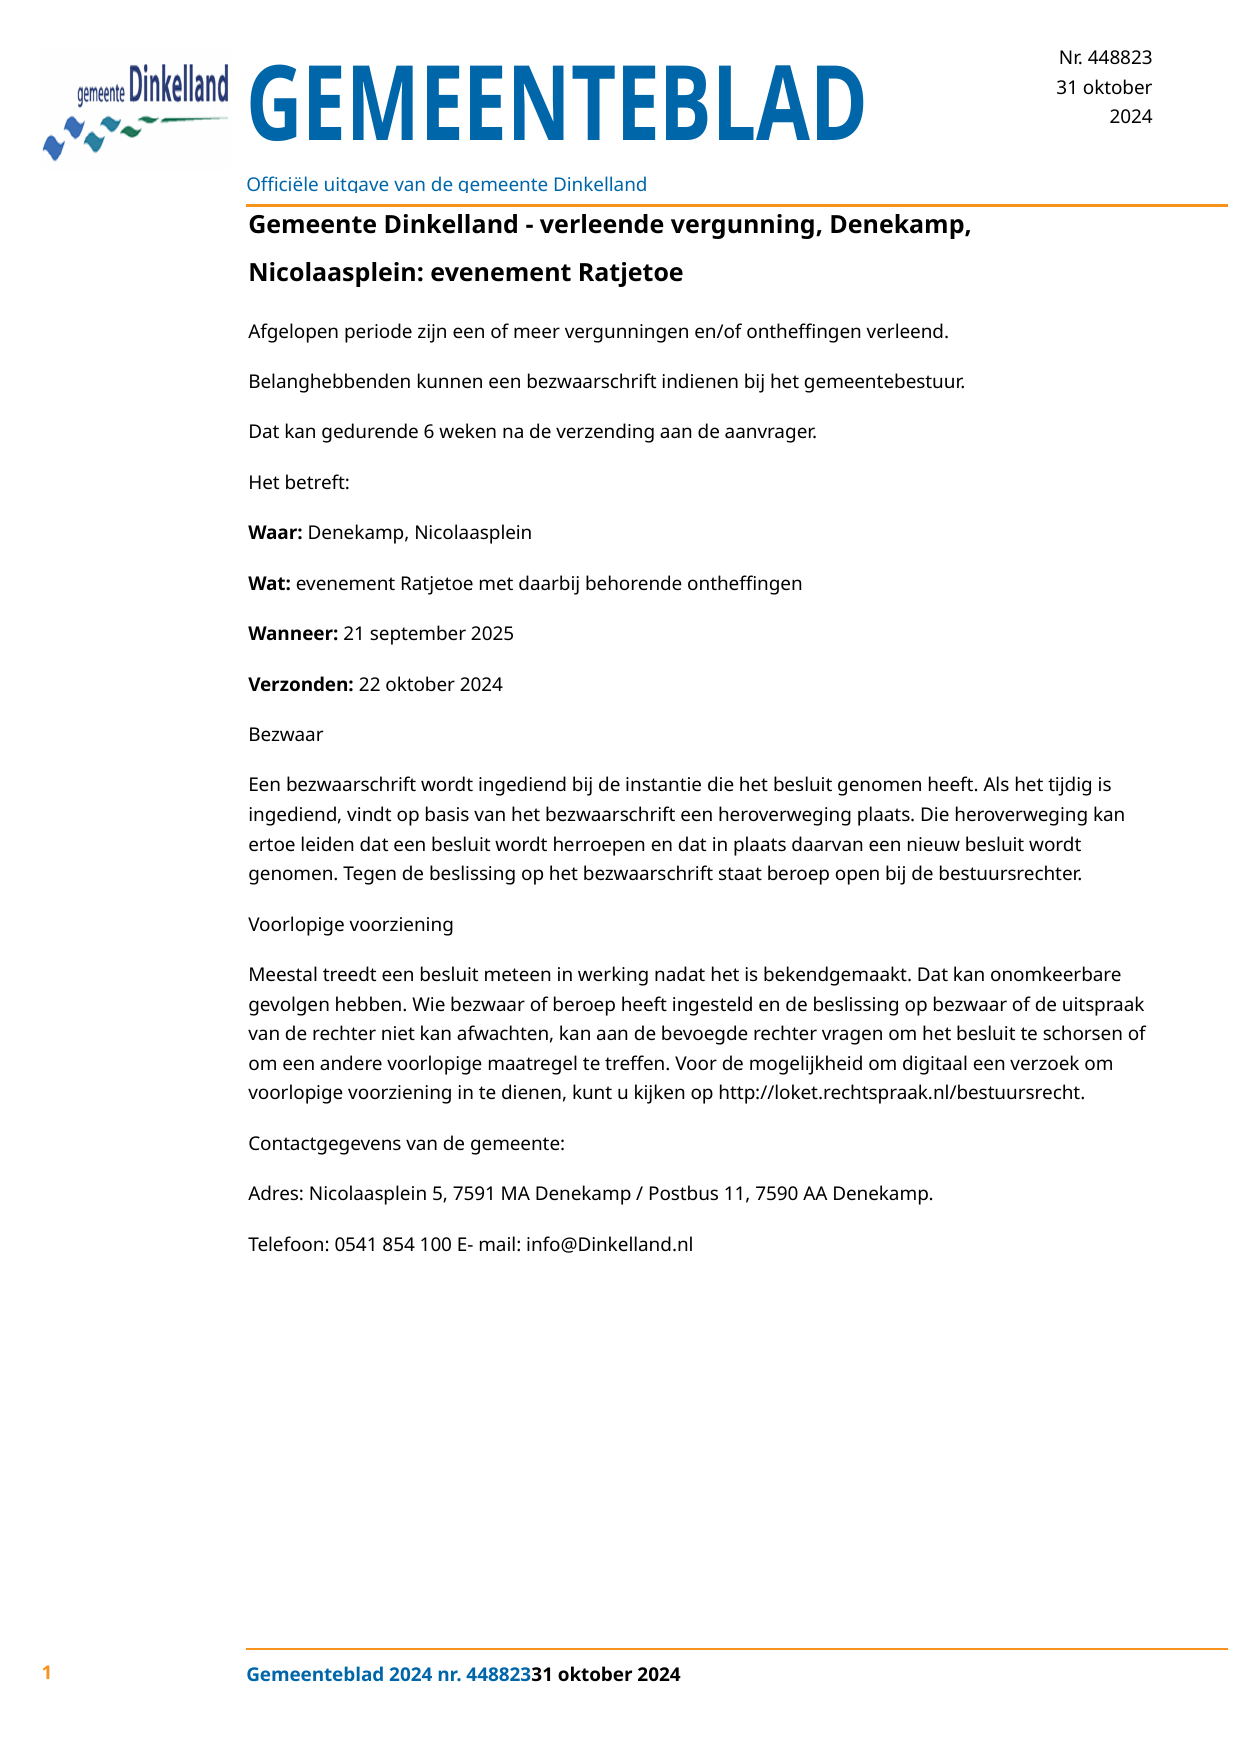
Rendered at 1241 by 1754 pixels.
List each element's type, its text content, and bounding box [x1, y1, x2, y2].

text Voorlopige voorziening [248, 911, 1152, 937]
text Belanghebbenden kunnen een bezwaarschrift indienen bij het gemeentebestuur. [248, 368, 1152, 394]
text Verzonden: 22 oktober 2024 [248, 671, 1152, 697]
text Dat kan gedurende 6 weken na de verzending aan de aanvrager. [248, 419, 1152, 444]
text Wat: evenement Ratjetoe met daarbij behorende ontheffingen [248, 570, 1152, 596]
text Waar: Denekamp, Nicolaasplein [248, 519, 1152, 545]
text Wanneer: 21 september 2025 [248, 620, 1152, 646]
text Meestal treedt een besluit meteen in werking nadat het is bekendgemaakt. Dat kan onomkeerbare gevolgen hebben. Wie bezwaar of beroep heeft ingesteld en de beslissing op bezwaar of de uitspraak van de rechter niet kan afwachten, kan aan de bevoegde rechter vragen om het besluit te schorsen of om een andere voorlopige maatregel te treffen. Voor de mogelijkheid om digitaal een verzoek om voorlopige voorziening in te dienen, kunt u kijken op http://loket.rechtspraak.nl/bestuursrecht. [248, 961, 1152, 1105]
picture [41, 47, 231, 172]
text Bezwaar [248, 721, 1152, 747]
text Het betreft: [248, 469, 1152, 495]
text Contactgegevens van de gemeente: [248, 1130, 1152, 1156]
text Telefoon: 0541 854 100 E- mail: info@Dinkelland.nl [248, 1231, 1152, 1257]
text Adres: Nicolaasplein 5, 7591 MA Denekamp / Postbus 11, 7590 AA Denekamp. [248, 1180, 1152, 1206]
text Een bezwaarschrift wordt ingediend bij de instantie die het besluit genomen heeft. Als het tijdig is ingediend, vindt op basis van het bezwaarschrift een heroverweging plaats. Die heroverweging kan ertoe leiden dat een besluit wordt herroepen en dat in plaats daarvan een nieuw besluit wordt genomen. Tegen de beslissing op het bezwaarschrift staat beroep open bij de bestuursrechter. [248, 772, 1152, 886]
text Afgelopen periode zijn een of meer vergunningen en/of ontheffingen verleend. [248, 318, 1152, 344]
text Gemeente Dinkelland - verleende vergunning, Denekamp, Nicolaasplein: evenement Ratjetoe [248, 207, 1152, 288]
